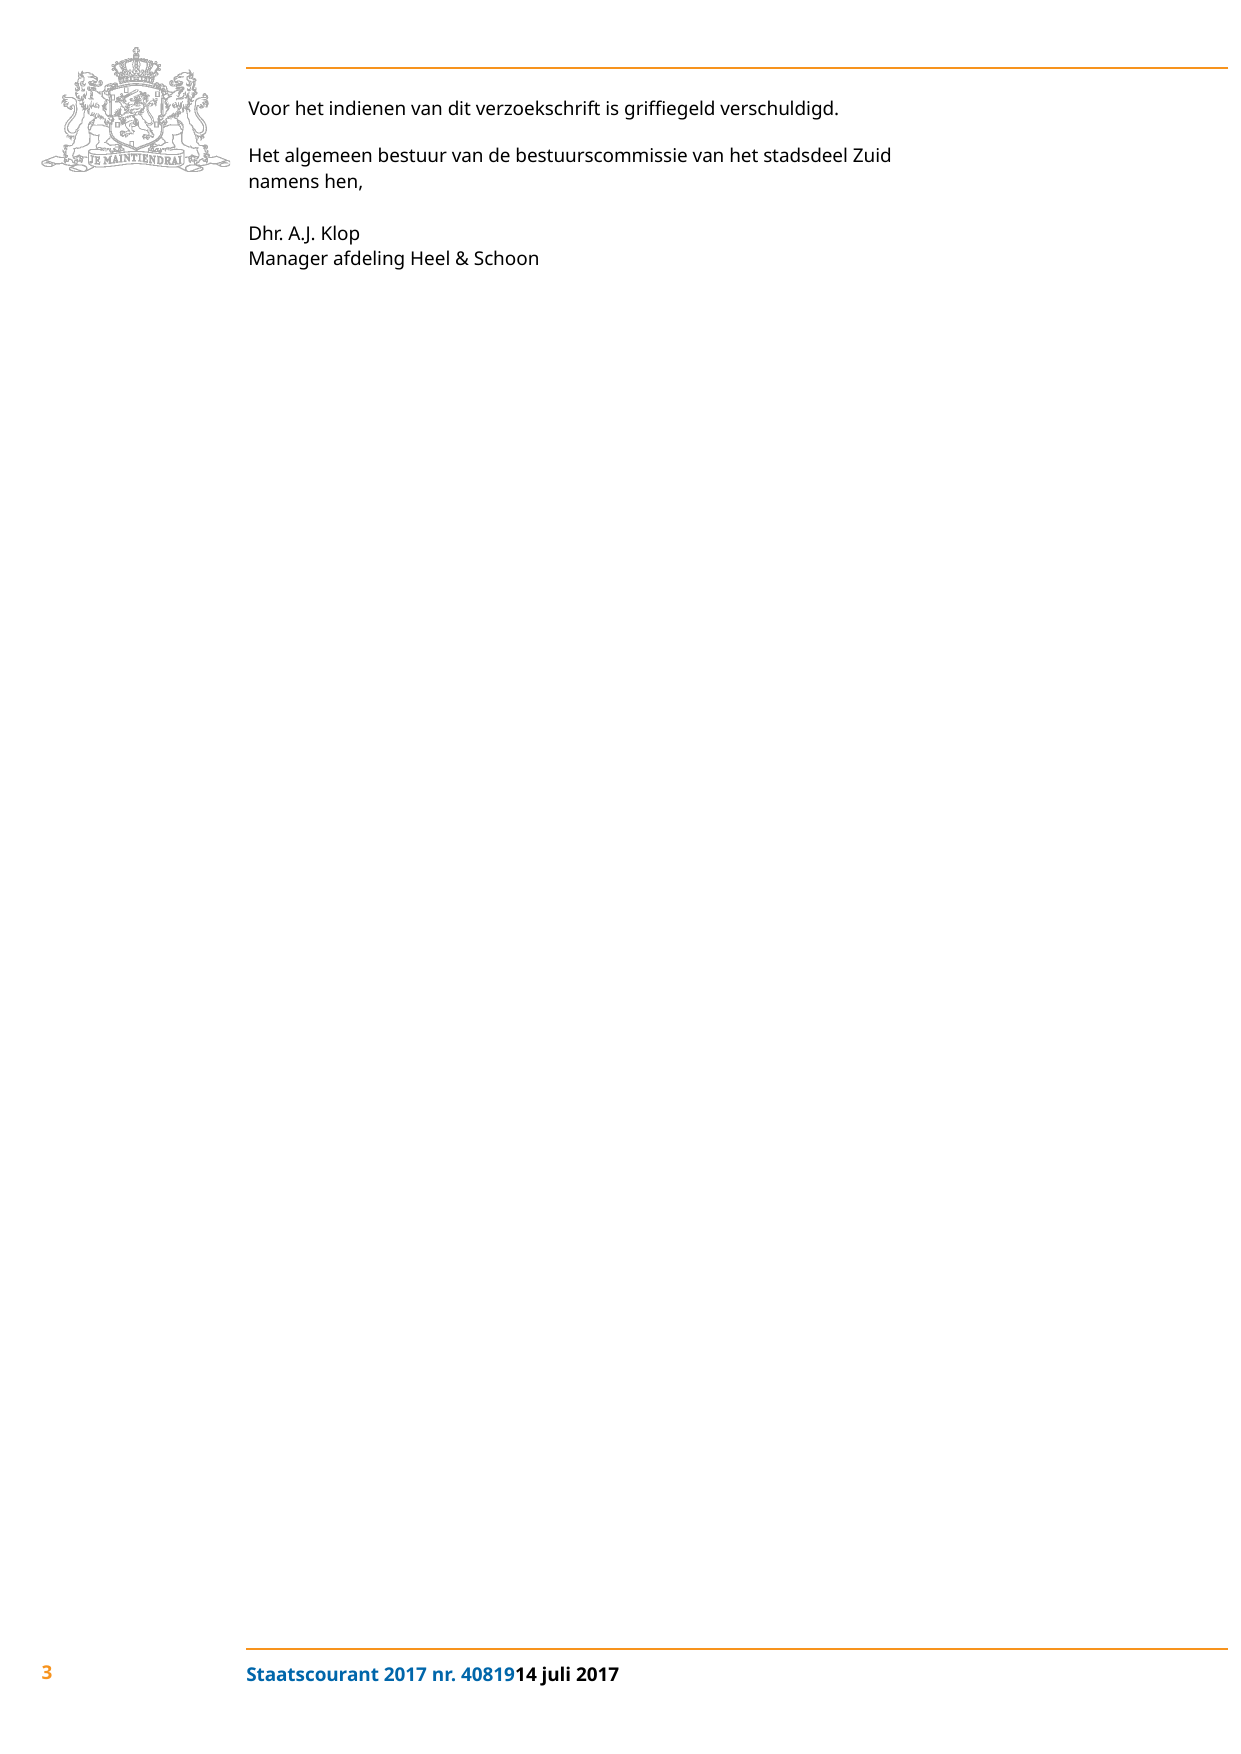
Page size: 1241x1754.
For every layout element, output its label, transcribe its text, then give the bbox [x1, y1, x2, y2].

text Dhr. A.J. Klop [248, 220, 1152, 246]
text Voor het indienen van dit verzoekschrift is griffiegeld verschuldigd. [248, 95, 1152, 121]
text namens hen, [248, 168, 1152, 194]
picture [41, 47, 231, 172]
text Manager afdeling Heel & Schoon [248, 246, 1152, 271]
text Het algemeen bestuur van de bestuurscommissie van het stadsdeel Zuid [248, 143, 1152, 168]
